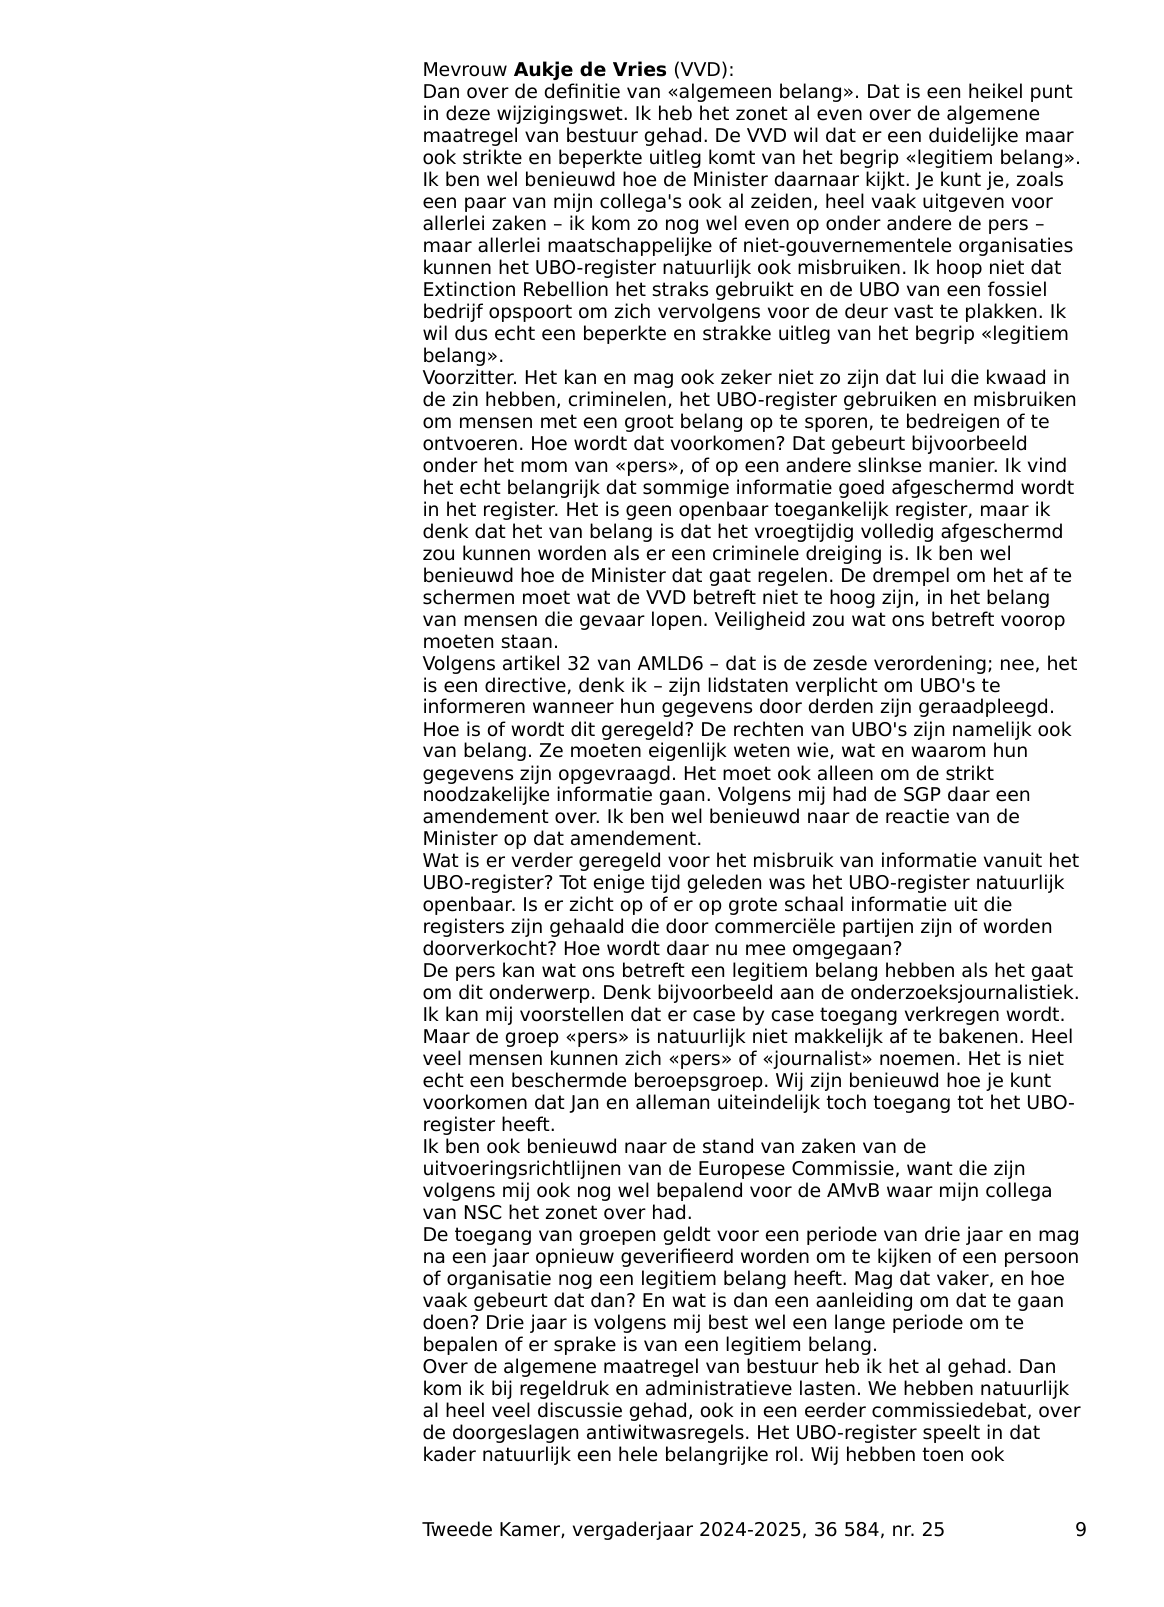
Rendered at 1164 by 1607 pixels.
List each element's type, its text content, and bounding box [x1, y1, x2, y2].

text Dan over de definitie van «algemeen belang». Dat is een heikel punt in deze wijzigingswet. Ik heb het zonet al even over de algemene maatregel van bestuur gehad. De VVD wil dat er een duidelijke maar ook strikte en beperkte uitleg komt van het begrip «legitiem belang». Ik ben wel benieuwd hoe de Minister daarnaar kijkt. Je kunt je, zoals een paar van mijn collega's ook al zeiden, heel vaak uitgeven voor allerlei zaken – ik kom zo nog wel even op onder andere de pers – maar allerlei maatschappelijke of niet-gouvernementele organisaties kunnen het UBO-register natuurlijk ook misbruiken. Ik hoop niet dat Extinction Rebellion het straks gebruikt en de UBO van een fossiel bedrijf opspoort om zich vervolgens voor de deur vast te plakken. Ik wil dus echt een beperkte en strakke uitleg van het begrip «legitiem belang». [422, 81, 1087, 367]
text Mevrouw Aukje de Vries (VVD): [422, 59, 1087, 81]
text De toegang van groepen geldt voor een periode van drie jaar en mag na een jaar opnieuw geverifieerd worden om te kijken of een persoon of organisatie nog een legitiem belang heeft. Mag dat vaker, en hoe vaak gebeurt dat dan? En wat is dan een aanleiding om dat te gaan doen? Drie jaar is volgens mij best wel een lange periode om te bepalen of er sprake is van een legitiem belang. [422, 1224, 1087, 1356]
text De pers kan wat ons betreft een legitiem belang hebben als het gaat om dit onderwerp. Denk bijvoorbeeld aan de onderzoeksjournalistiek. Ik kan mij voorstellen dat er case by case toegang verkregen wordt. Maar de groep «pers» is natuurlijk niet makkelijk af te bakenen. Heel veel mensen kunnen zich «pers» of «journalist» noemen. Het is niet echt een beschermde beroepsgroep. Wij zijn benieuwd hoe je kunt voorkomen dat Jan en alleman uiteindelijk toch toegang tot het UBO-register heeft. [422, 960, 1087, 1136]
text Volgens artikel 32 van AMLD6 – dat is de zesde verordening; nee, het is een directive, denk ik – zijn lidstaten verplicht om UBO's te informeren wanneer hun gegevens door derden zijn geraadpleegd. Hoe is of wordt dit geregeld? De rechten van UBO's zijn namelijk ook van belang. Ze moeten eigenlijk weten wie, wat en waarom hun gegevens zijn opgevraagd. Het moet ook alleen om de strikt noodzakelijke informatie gaan. Volgens mij had de SGP daar een amendement over. Ik ben wel benieuwd naar de reactie van de Minister op dat amendement. [422, 652, 1087, 850]
text Ik ben ook benieuwd naar de stand van zaken van de uitvoeringsrichtlijnen van de Europese Commissie, want die zijn volgens mij ook nog wel bepalend voor de AMvB waar mijn collega van NSC het zonet over had. [422, 1136, 1087, 1224]
text Wat is er verder geregeld voor het misbruik van informatie vanuit het UBO-register? Tot enige tijd geleden was het UBO-register natuurlijk openbaar. Is er zicht op of er op grote schaal informatie uit die registers zijn gehaald die door commerciële partijen zijn of worden doorverkocht? Hoe wordt daar nu mee omgegaan? [422, 850, 1087, 960]
text Over de algemene maatregel van bestuur heb ik het al gehad. Dan kom ik bij regeldruk en administratieve lasten. We hebben natuurlijk al heel veel discussie gehad, ook in een eerder commissiedebat, over de doorgeslagen antiwitwasregels. Het UBO-register speelt in dat kader natuurlijk een hele belangrijke rol. Wij hebben toen ook [422, 1356, 1087, 1466]
text Voorzitter. Het kan en mag ook zeker niet zo zijn dat lui die kwaad in de zin hebben, criminelen, het UBO-register gebruiken en misbruiken om mensen met een groot belang op te sporen, te bedreigen of te ontvoeren. Hoe wordt dat voorkomen? Dat gebeurt bijvoorbeeld onder het mom van «pers», of op een andere slinkse manier. Ik vind het echt belangrijk dat sommige informatie goed afgeschermd wordt in het register. Het is geen openbaar toegankelijk register, maar ik denk dat het van belang is dat het vroegtijdig volledig afgeschermd zou kunnen worden als er een criminele dreiging is. Ik ben wel benieuwd hoe de Minister dat gaat regelen. De drempel om het af te schermen moet wat de VVD betreft niet te hoog zijn, in het belang van mensen die gevaar lopen. Veiligheid zou wat ons betreft voorop moeten staan. [422, 367, 1087, 652]
